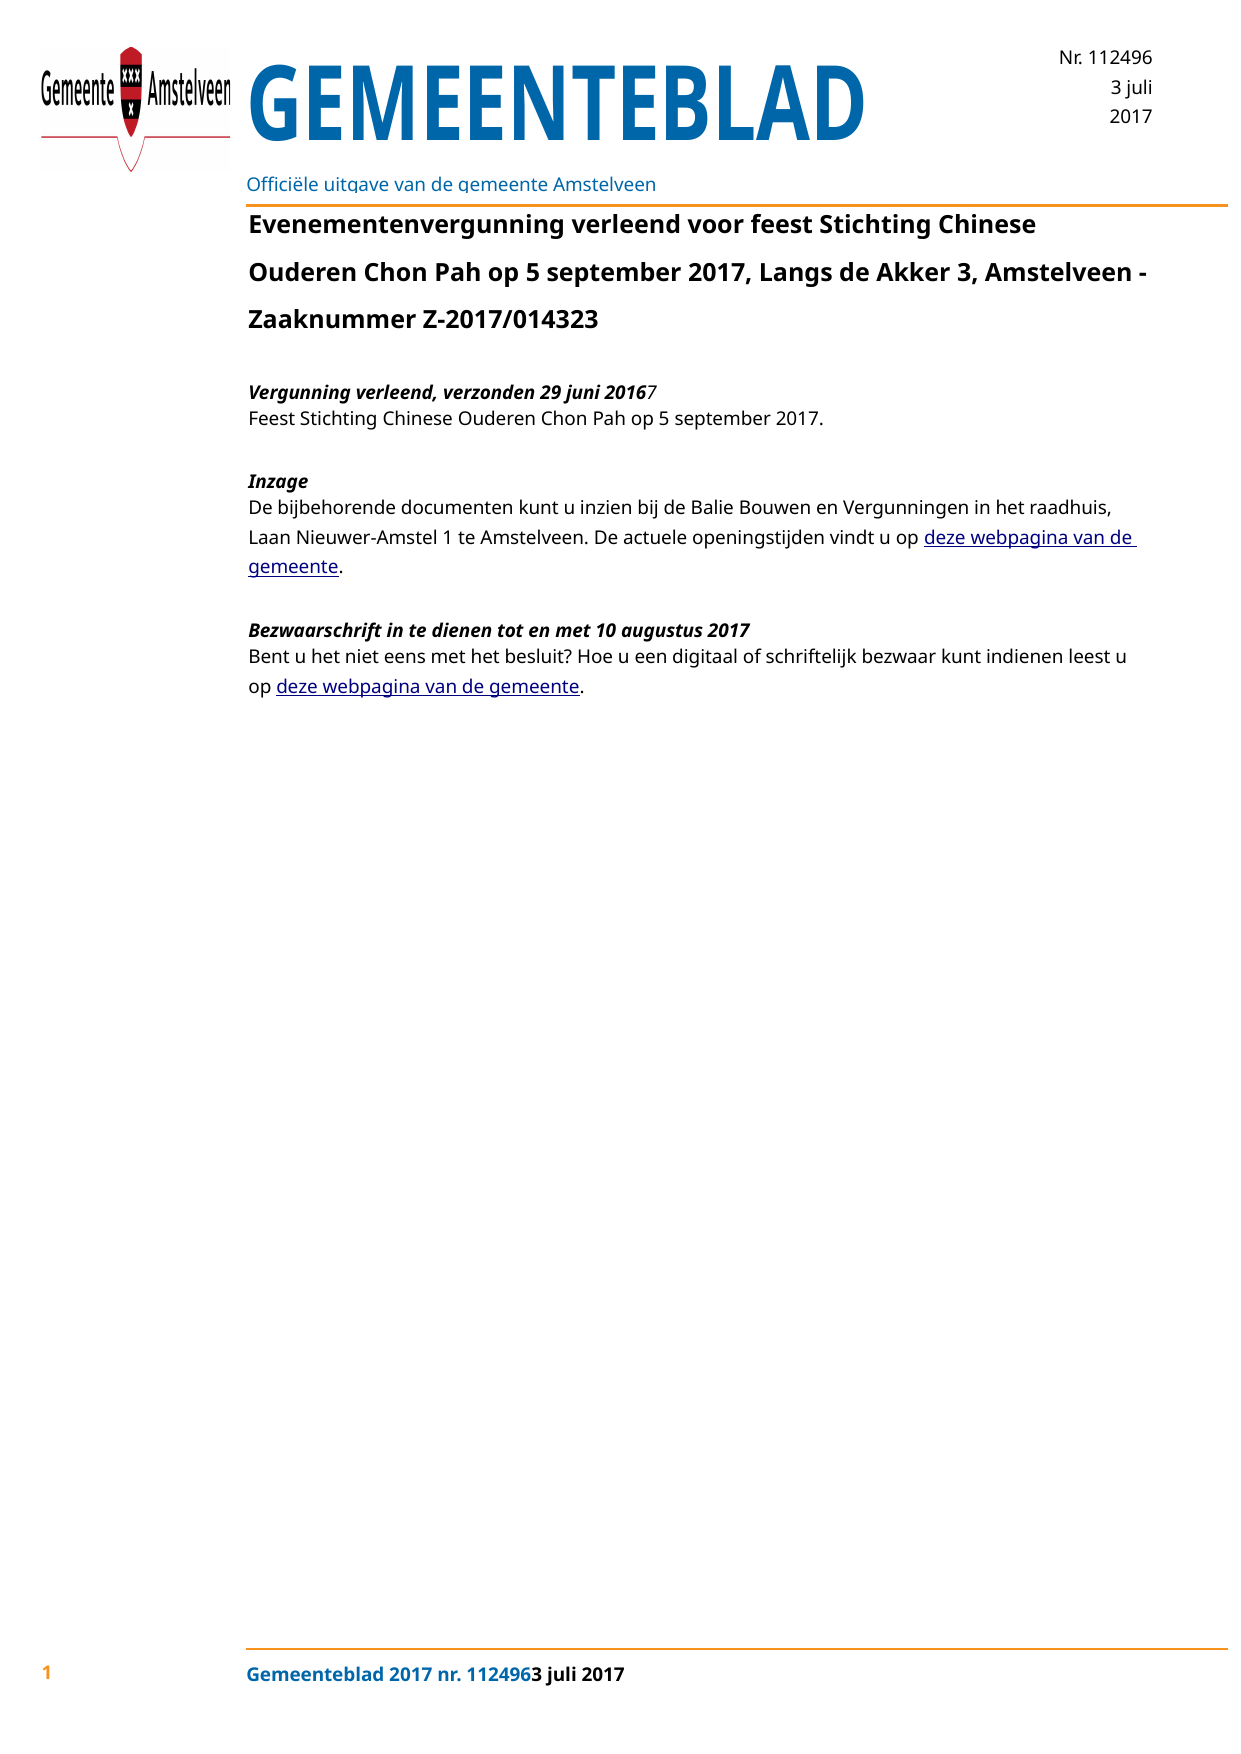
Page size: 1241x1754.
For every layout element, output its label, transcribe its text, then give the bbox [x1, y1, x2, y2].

text Feest Stichting Chinese Ouderen Chon Pah op 5 september 2017. [248, 405, 1152, 431]
text De bijbehorende documenten kunt u inzien bij de Balie Bouwen en Vergunningen in het raadhuis, Laan Nieuwer-Amstel 1 te Amstelveen. De actuele openingstijden vindt u op deze webpagina van de gemeente. [248, 494, 1152, 579]
text Bezwaarschrift in te dienen tot en met 10 augustus 2017 [248, 618, 1152, 643]
text Inzage [248, 469, 1152, 494]
picture [41, 47, 231, 172]
text Vergunning verleend, verzonden 29 juni 20167 [248, 379, 1152, 405]
text Bent u het niet eens met het besluit? Hoe u een digitaal of schriftelijk bezwaar kunt indienen leest u op deze webpagina van de gemeente. [248, 643, 1152, 699]
text Evenementenvergunning verleend voor feest Stichting Chinese Ouderen Chon Pah op 5 september 2017, Langs de Akker 3, Amstelveen - Zaaknummer Z-2017/014323 [248, 207, 1152, 336]
